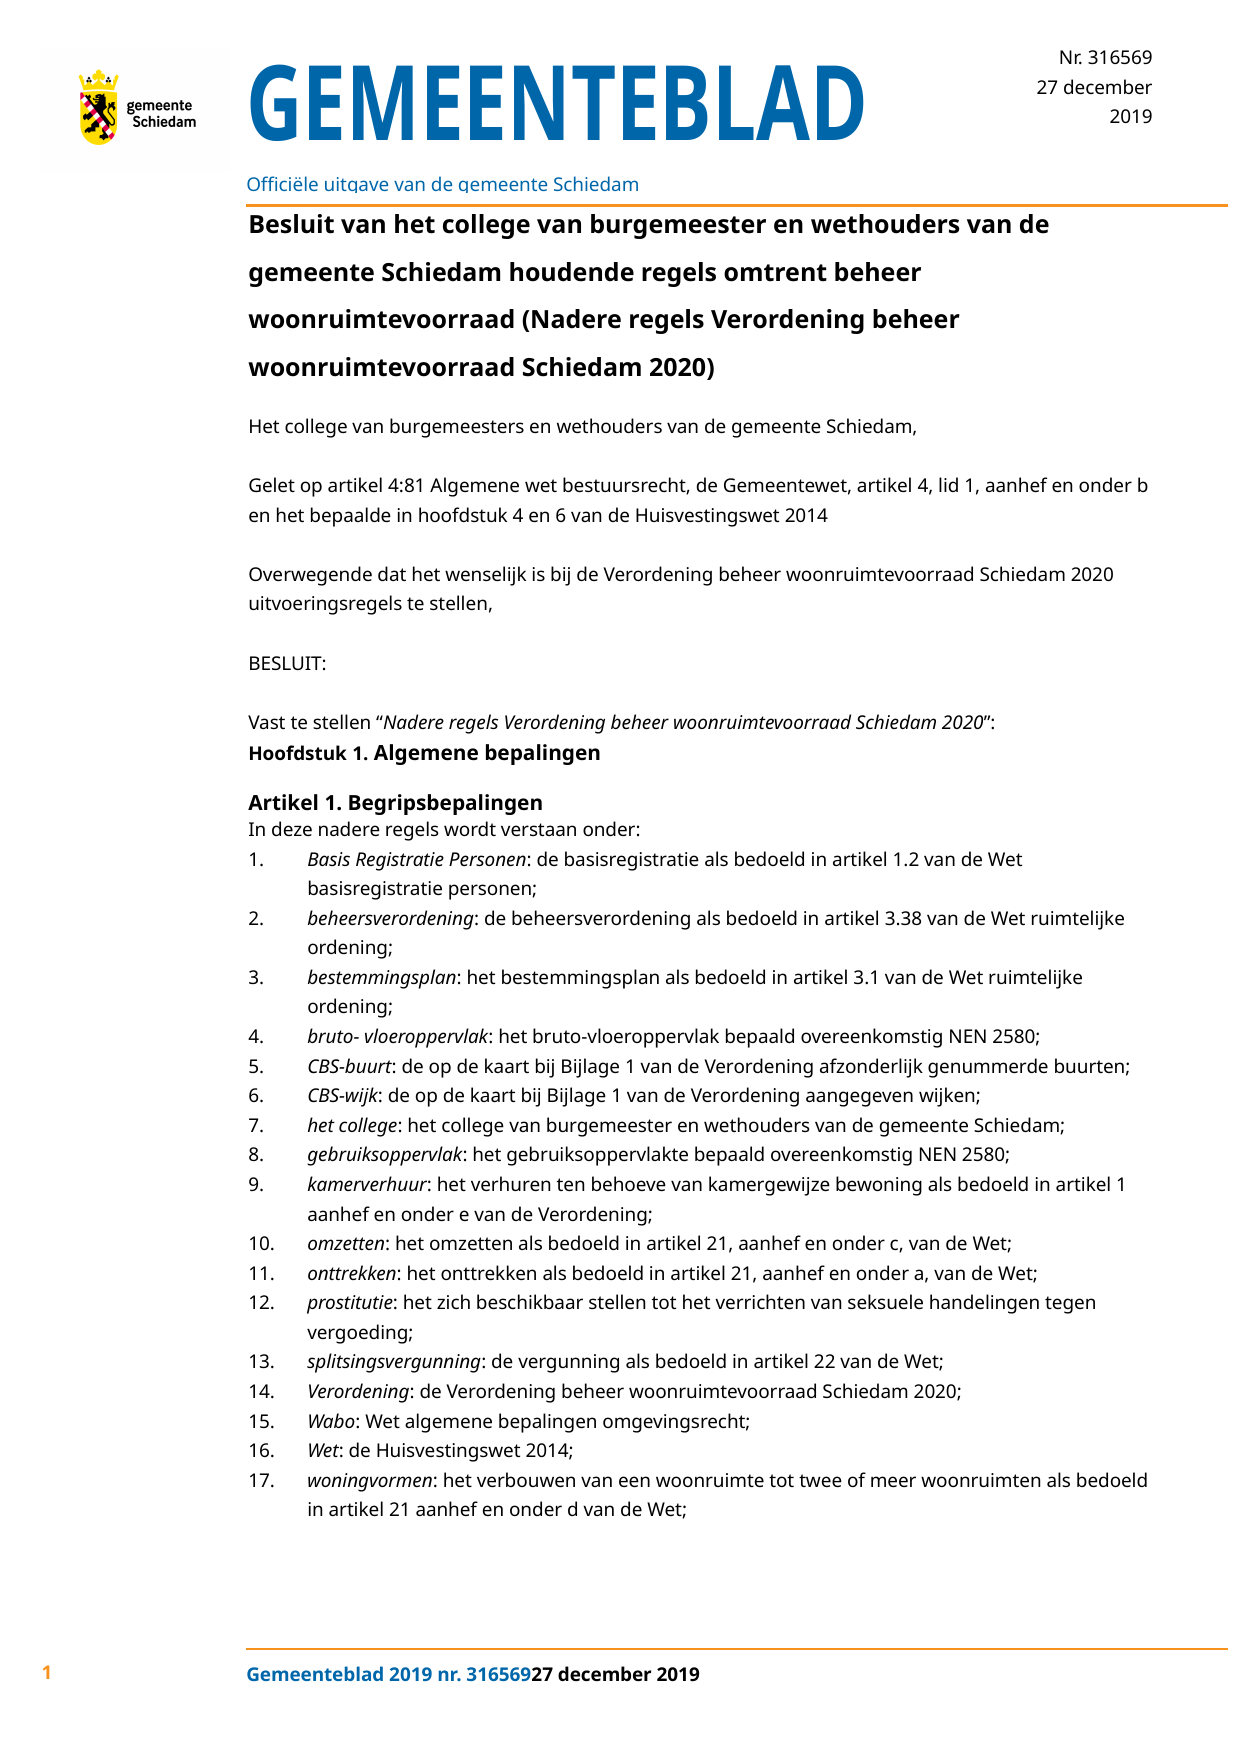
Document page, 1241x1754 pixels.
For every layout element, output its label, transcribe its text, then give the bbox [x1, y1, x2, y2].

text Overwegende dat het wenselijk is bij de Verordening beheer woonruimtevoorraad Schiedam 2020 uitvoeringsregels te stellen, [248, 561, 1152, 616]
text Hoofdstuk 1. Algemene bepalingen [248, 738, 1152, 767]
list het college: het college van burgemeester en wethouders van de gemeente Schiedam; [248, 1112, 1152, 1138]
list woningvormen: het verbouwen van een woonruimte tot twee of meer woonruimten als bedoeld in artikel 21 aanhef en onder d van de Wet; [248, 1467, 1152, 1522]
list Verordening: de Verordening beheer woonruimtevoorraad Schiedam 2020; [248, 1378, 1152, 1404]
list omzetten: het omzetten als bedoeld in artikel 21, aanhef en onder c, van de Wet; [248, 1230, 1152, 1256]
list CBS-buurt: de op de kaart bij Bijlage 1 van de Verordening afzonderlijk genummerde buurten; [248, 1053, 1152, 1079]
text Vast te stellen “Nadere regels Verordening beheer woonruimtevoorraad Schiedam 2020”: [248, 709, 1152, 735]
text BESLUIT: [248, 650, 1152, 676]
list CBS-wijk: de op de kaart bij Bijlage 1 van de Verordening aangegeven wijken; [248, 1082, 1152, 1108]
text In deze nadere regels wordt verstaan onder: [248, 816, 1152, 842]
list onttrekken: het onttrekken als bedoeld in artikel 21, aanhef en onder a, van de Wet; [248, 1260, 1152, 1286]
list gebruiksoppervlak: het gebruiksoppervlakte bepaald overeenkomstig NEN 2580; [248, 1142, 1152, 1167]
picture [41, 47, 231, 172]
text Gelet op artikel 4:81 Algemene wet bestuursrecht, de Gemeentewet, artikel 4, lid 1, aanhef en onder b en het bepaalde in hoofdstuk 4 en 6 van de Huisvestingswet 2014 [248, 472, 1152, 528]
list beheersverordening: de beheersverordening als bedoeld in artikel 3.38 van de Wet ruimtelijke ordening; [248, 905, 1152, 960]
list Basis Registratie Personen: de basisregistratie als bedoeld in artikel 1.2 van de Wet basisregistratie personen; [248, 846, 1152, 901]
list prostitutie: het zich beschikbaar stellen tot het verrichten van seksuele handelingen tegen vergoeding; [248, 1289, 1152, 1345]
list Wet: de Huisvestingswet 2014; [248, 1437, 1152, 1463]
text Besluit van het college van burgemeester en wethouders van de gemeente Schiedam houdende regels omtrent beheer woonruimtevoorraad (Nadere regels Verordening beheer woonruimtevoorraad Schiedam 2020) [248, 207, 1152, 384]
list Wabo: Wet algemene bepalingen omgevingsrecht; [248, 1408, 1152, 1434]
list kamerverhuur: het verhuren ten behoeve van kamergewijze bewoning als bedoeld in artikel 1 aanhef en onder e van de Verordening; [248, 1171, 1152, 1227]
text Het college van burgemeesters en wethouders van de gemeente Schiedam, [248, 413, 1152, 439]
list bestemmingsplan: het bestemmingsplan als bedoeld in artikel 3.1 van de Wet ruimtelijke ordening; [248, 964, 1152, 1019]
list splitsingsvergunning: de vergunning als bedoeld in artikel 22 van de Wet; [248, 1349, 1152, 1374]
text Artikel 1. Begripsbepalingen [248, 788, 1152, 816]
list bruto- vloeroppervlak: het bruto-vloeroppervlak bepaald overeenkomstig NEN 2580; [248, 1023, 1152, 1049]
